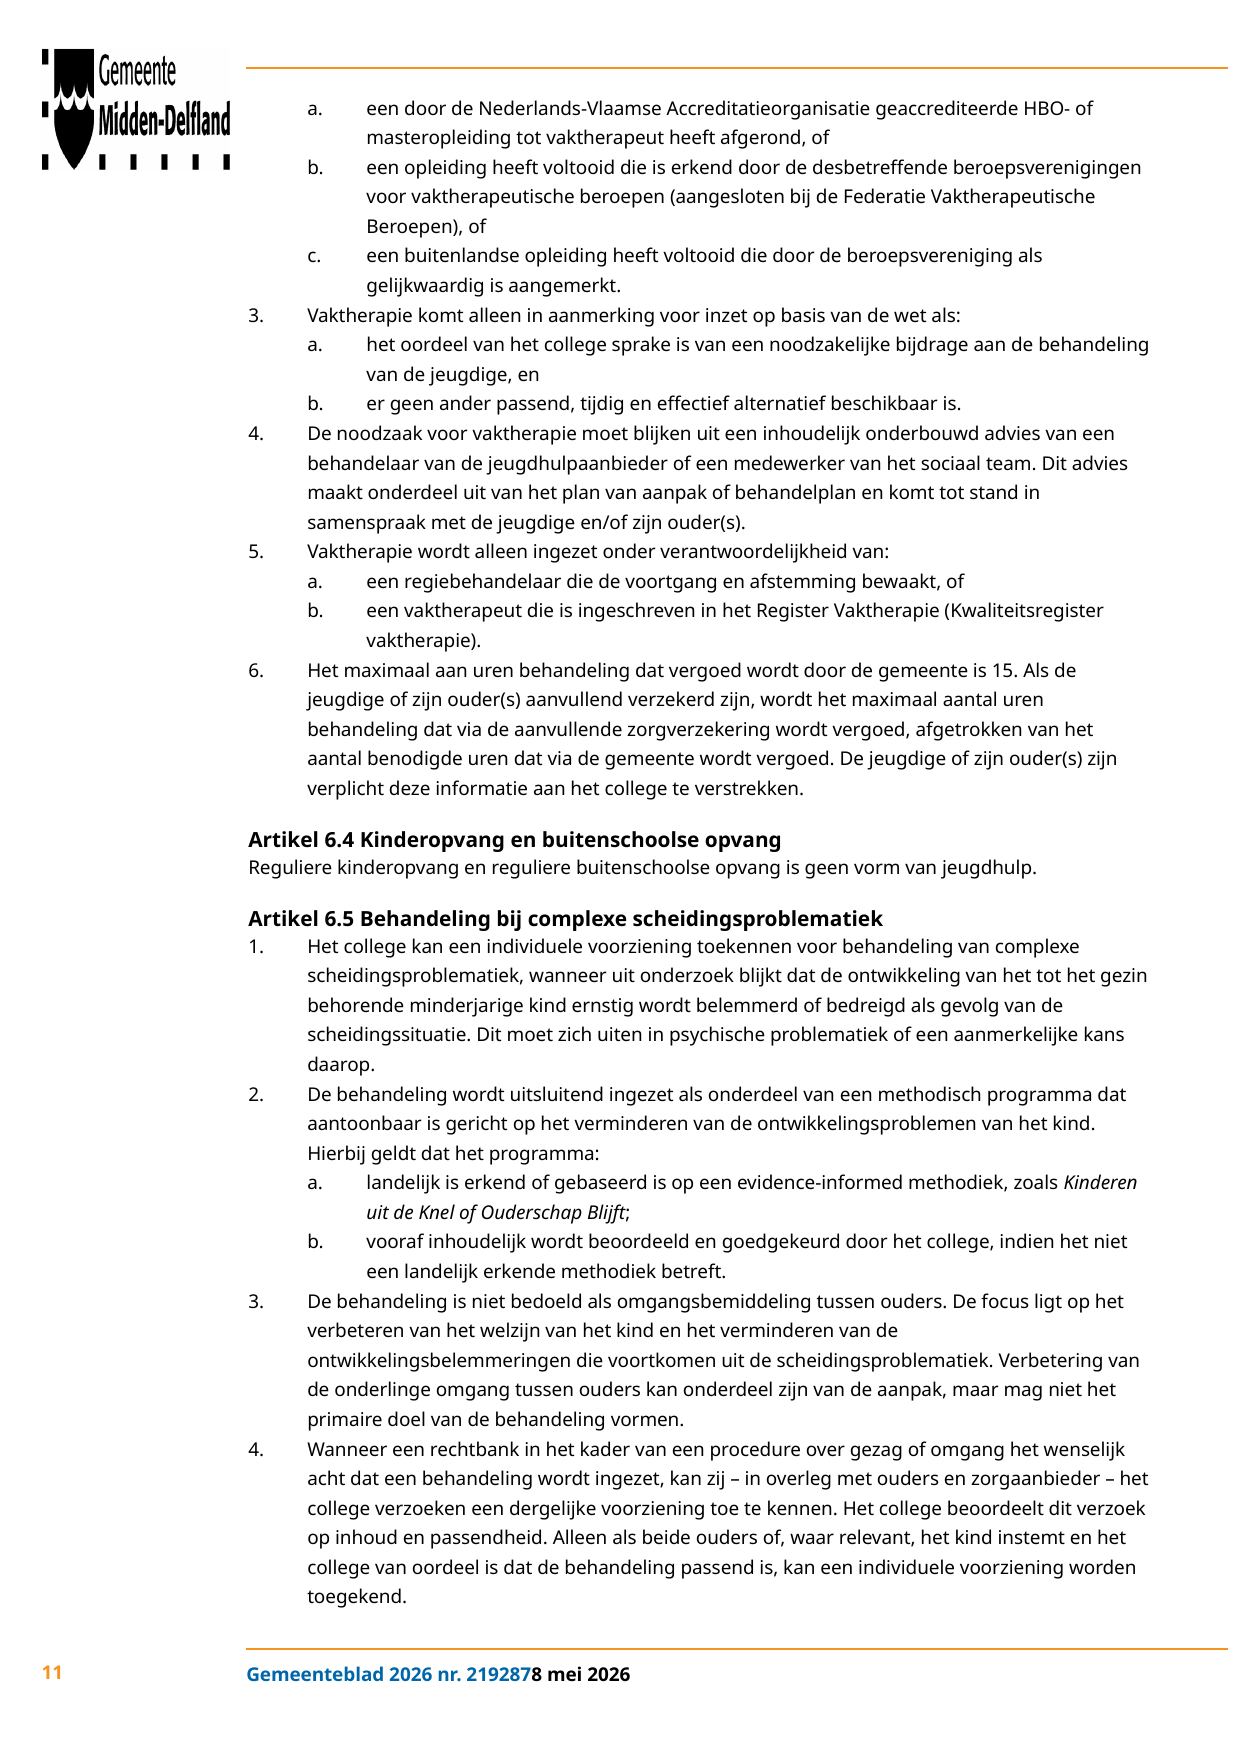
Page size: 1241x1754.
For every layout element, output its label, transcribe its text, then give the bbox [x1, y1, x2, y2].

list De behandeling wordt uitsluitend ingezet als onderdeel van een methodisch programma dat aantoonbaar is gericht op het verminderen van de ontwikkelingsproblemen van het kind. Hierbij geldt dat het programma: [248, 1081, 1152, 1166]
list vooraf inhoudelijk wordt beoordeeld en goedgekeurd door het college, indien het niet een landelijk erkende methodiek betreft. [307, 1229, 1152, 1284]
text Reguliere kinderopvang en reguliere buitenschoolse opvang is geen vorm van jeugdhulp. [248, 854, 1152, 880]
list De noodzaak voor vaktherapie moet blijken uit een inhoudelijk onderbouwd advies van een behandelaar van de jeugdhulpaanbieder of een medewerker van het sociaal team. Dit advies maakt onderdeel uit van het plan van aanpak of behandelplan en komt tot stand in samenspraak met de jeugdige en/of zijn ouder(s). [248, 420, 1152, 535]
list er geen ander passend, tijdig en effectief alternatief beschikbaar is. [307, 391, 1152, 416]
list Wanneer een rechtbank in het kader van een procedure over gezag of omgang het wenselijk acht dat een behandeling wordt ingezet, kan zij – in overleg met ouders en zorgaanbieder – het college verzoeken een dergelijke voorziening toe te kennen. Het college beoordeelt dit verzoek op inhoud en passendheid. Alleen als beide ouders of, waar relevant, het kind instemt en het college van oordeel is dat de behandeling passend is, kan een individuele voorziening worden toegekend. [248, 1436, 1152, 1609]
list het oordeel van het college sprake is van een noodzakelijke bijdrage aan de behandeling van de jeugdige, en [307, 331, 1152, 387]
list landelijk is erkend of gebaseerd is op een evidence-informed methodiek, zoals Kinderen uit de Knel of Ouderschap Blijft; [307, 1169, 1152, 1225]
text Artikel 6.4 Kinderopvang en buitenschoolse opvang [248, 826, 1152, 854]
picture [41, 47, 231, 172]
list Vaktherapie komt alleen in aanmerking voor inzet op basis van de wet als: [248, 302, 1152, 328]
list een opleiding heeft voltooid die is erkend door de desbetreffende beroepsverenigingen voor vaktherapeutische beroepen (aangesloten bij de Federatie Vaktherapeutische Beroepen), of [307, 154, 1152, 239]
list De behandeling is niet bedoeld als omgangsbemiddeling tussen ouders. De focus ligt op het verbeteren van het welzijn van het kind en het verminderen van de ontwikkelingsbelemmeringen die voortkomen uit de scheidingsproblematiek. Verbetering van de onderlinge omgang tussen ouders kan onderdeel zijn van de aanpak, maar mag niet het primaire doel van de behandeling vormen. [248, 1288, 1152, 1432]
list Het maximaal aan uren behandeling dat vergoed wordt door de gemeente is 15. Als de jeugdige of zijn ouder(s) aanvullend verzekerd zijn, wordt het maximaal aantal uren behandeling dat via de aanvullende zorgverzekering wordt vergoed, afgetrokken van het aantal benodigde uren dat via de gemeente wordt vergoed. De jeugdige of zijn ouder(s) zijn verplicht deze informatie aan het college te verstrekken. [248, 657, 1152, 801]
list Het college kan een individuele voorziening toekennen voor behandeling van complexe scheidingsproblematiek, wanneer uit onderzoek blijkt dat de ontwikkeling van het tot het gezin behorende minderjarige kind ernstig wordt belemmerd of bedreigd als gevolg van de scheidingssituatie. Dit moet zich uiten in psychische problematiek of een aanmerkelijke kans daarop. [248, 933, 1152, 1077]
list een door de Nederlands-Vlaamse Accreditatieorganisatie geaccrediteerde HBO- of masteropleiding tot vaktherapeut heeft afgerond, of [307, 95, 1152, 150]
text Artikel 6.5 Behandeling bij complexe scheidingsproblematiek [248, 904, 1152, 933]
list een regiebehandelaar die de voortgang en afstemming bewaakt, of [307, 568, 1152, 594]
list Vaktherapie wordt alleen ingezet onder verantwoordelijkheid van: [248, 538, 1152, 564]
list een vaktherapeut die is ingeschreven in het Register Vaktherapie (Kwaliteitsregister vaktherapie). [307, 598, 1152, 653]
list een buitenlandse opleiding heeft voltooid die door de beroepsvereniging als gelijkwaardig is aangemerkt. [307, 243, 1152, 298]
